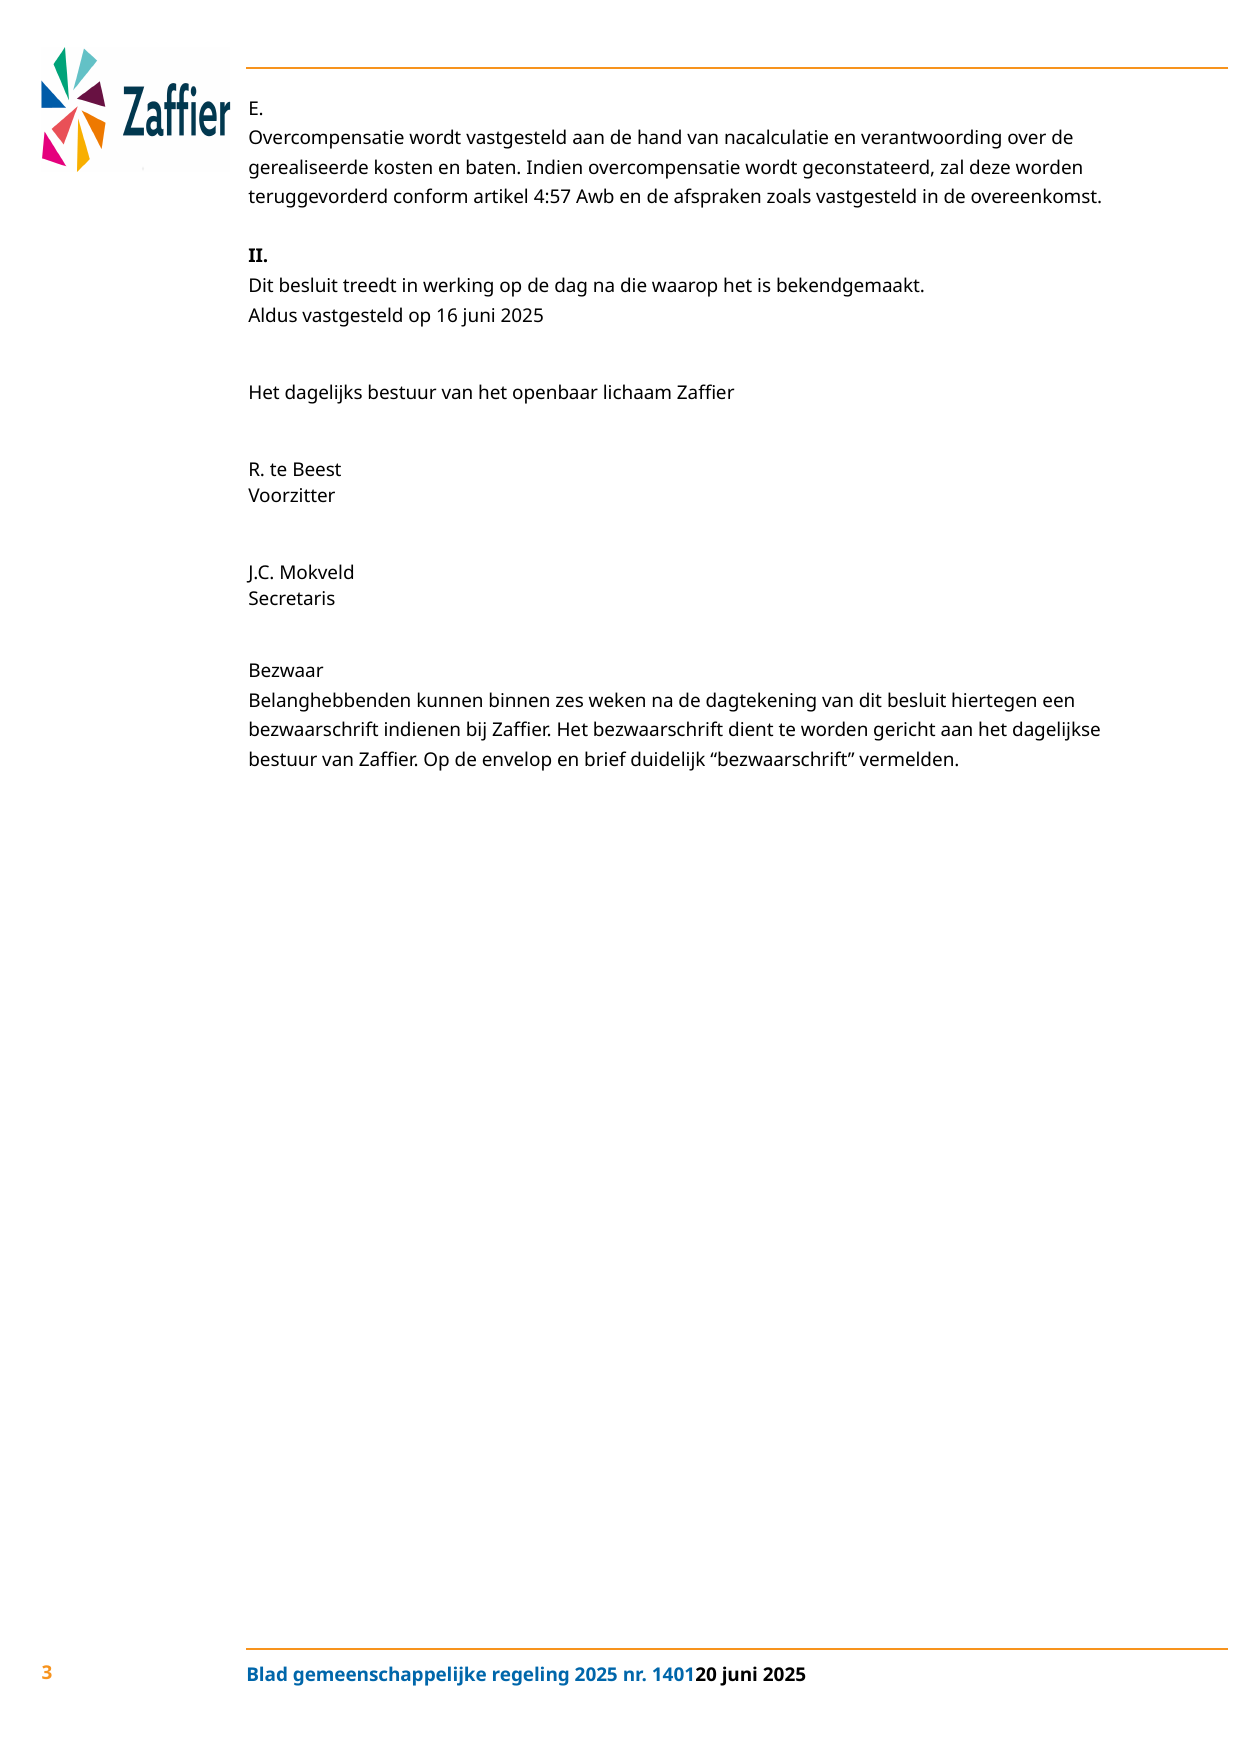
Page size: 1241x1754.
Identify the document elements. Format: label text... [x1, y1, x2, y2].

text J.C. Mokveld [248, 559, 1152, 585]
text Voorzitter [248, 482, 1152, 508]
text Overcompensatie wordt vastgesteld aan de hand van nacalculatie en verantwoording over de gerealiseerde kosten en baten. Indien overcompensatie wordt geconstateerd, zal deze worden teruggevorderd conform artikel 4:57 Awb en de afspraken zoals vastgesteld in de overeenkomst. [248, 124, 1152, 209]
text Belanghebbenden kunnen binnen zes weken na de dagtekening van dit besluit hiertegen een bezwaarschrift indienen bij Zaffier. Het bezwaarschrift dient te worden gericht aan het dagelijkse bestuur van Zaffier. Op de envelop en brief duidelijk “bezwaarschrift” vermelden. [248, 687, 1152, 772]
text E. [248, 95, 1152, 121]
text Het dagelijks bestuur van het openbaar lichaam Zaffier [248, 379, 1152, 405]
text Secretaris [248, 585, 1152, 611]
text II. [248, 243, 1152, 268]
text Aldus vastgesteld op 16 juni 2025 [248, 302, 1152, 328]
text R. te Beest [248, 456, 1152, 482]
text Dit besluit treedt in werking op de dag na die waarop het is bekendgemaakt. [248, 272, 1152, 298]
picture [41, 47, 231, 172]
text Bezwaar [248, 657, 1152, 683]
